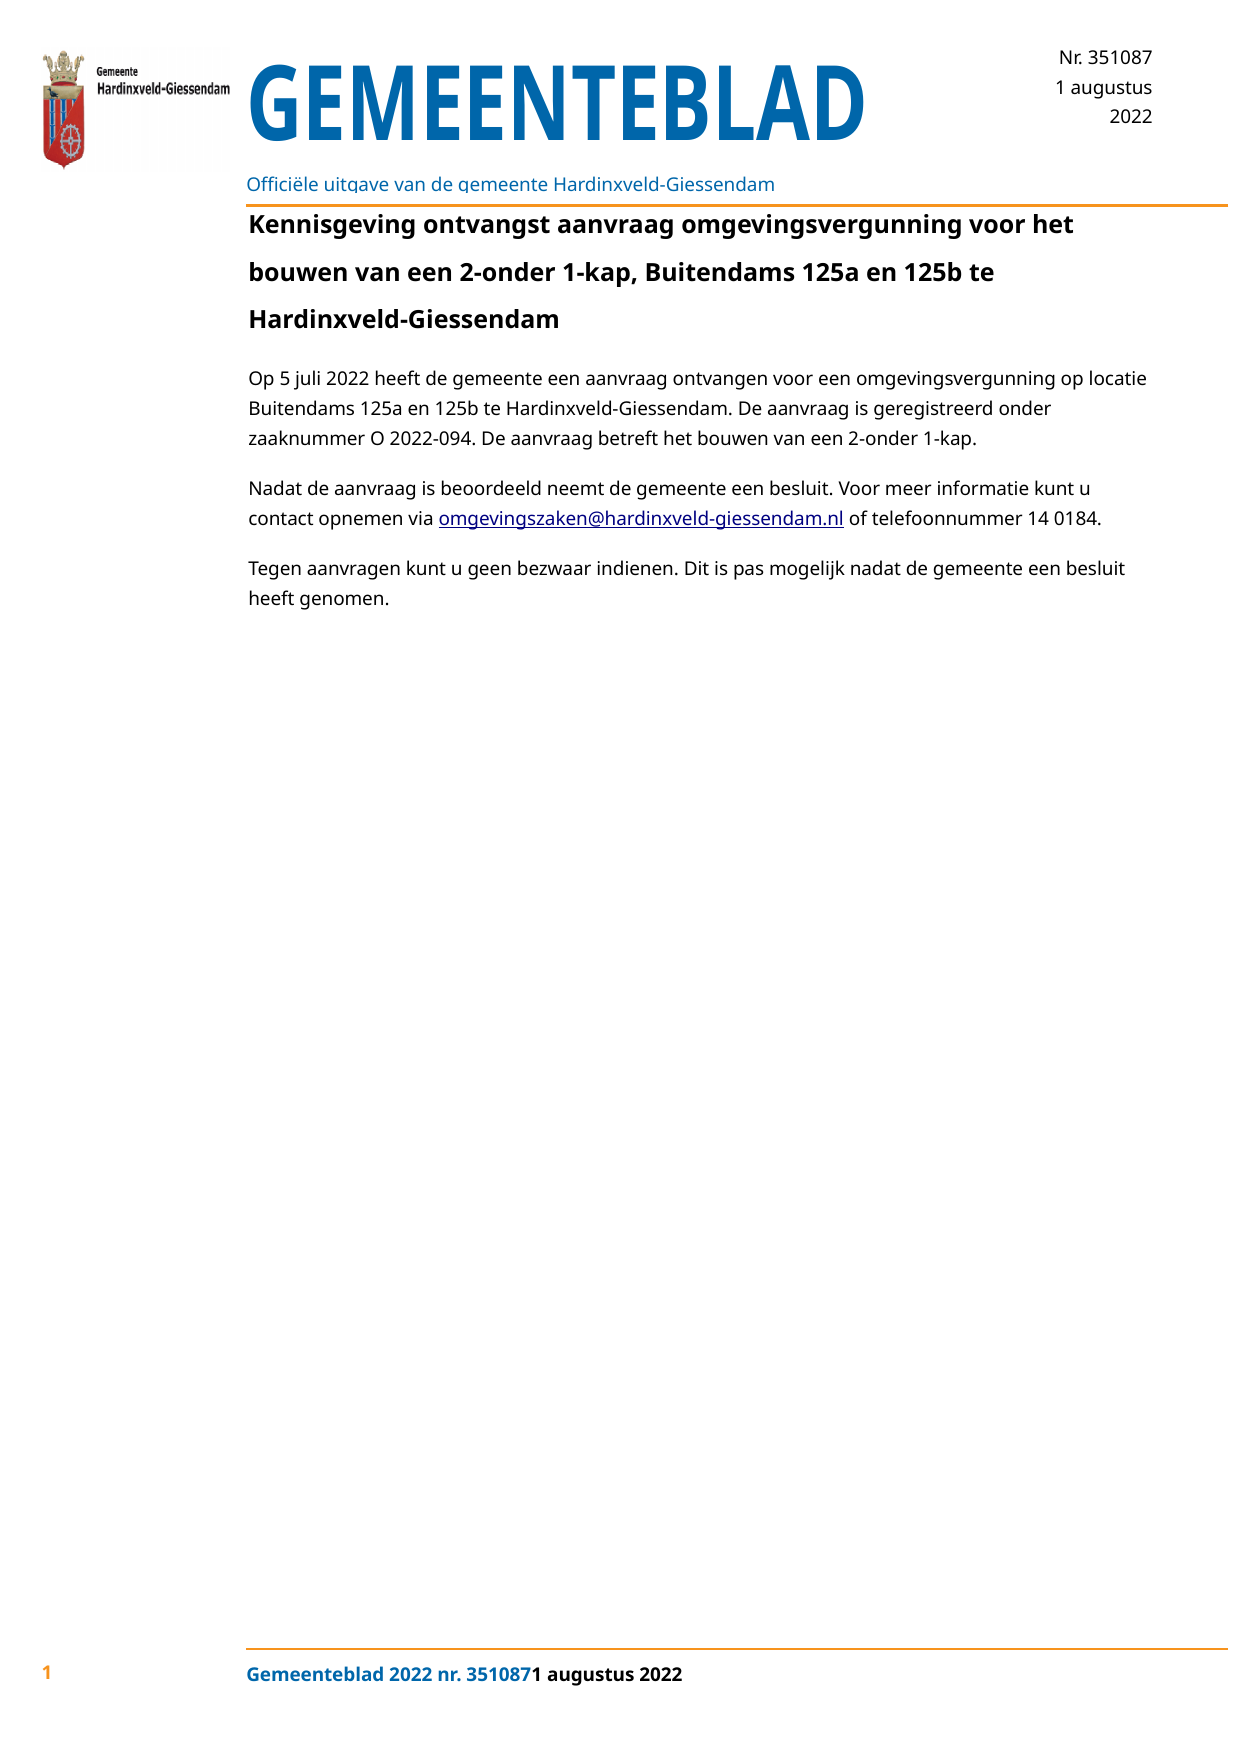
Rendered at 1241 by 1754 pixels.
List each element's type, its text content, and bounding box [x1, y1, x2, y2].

text Nadat de aanvraag is beoordeeld neemt de gemeente een besluit. Voor meer informatie kunt u contact opnemen via omgevingszaken@hardinxveld-giessendam.nl of telefoonnummer 14 0184. [248, 475, 1152, 530]
picture [41, 47, 231, 172]
text Tegen aanvragen kunt u geen bezwaar indienen. Dit is pas mogelijk nadat de gemeente een besluit heeft genomen. [248, 555, 1152, 610]
text Kennisgeving ontvangst aanvraag omgevingsvergunning voor het bouwen van een 2-onder 1-kap, Buitendams 125a en 125b te Hardinxveld-Giessendam [248, 207, 1152, 336]
text Op 5 juli 2022 heeft de gemeente een aanvraag ontvangen voor een omgevingsvergunning op locatie Buitendams 125a en 125b te Hardinxveld-Giessendam. De aanvraag is geregistreerd onder zaaknummer O 2022-094. De aanvraag betreft het bouwen van een 2-onder 1-kap. [248, 366, 1152, 450]
